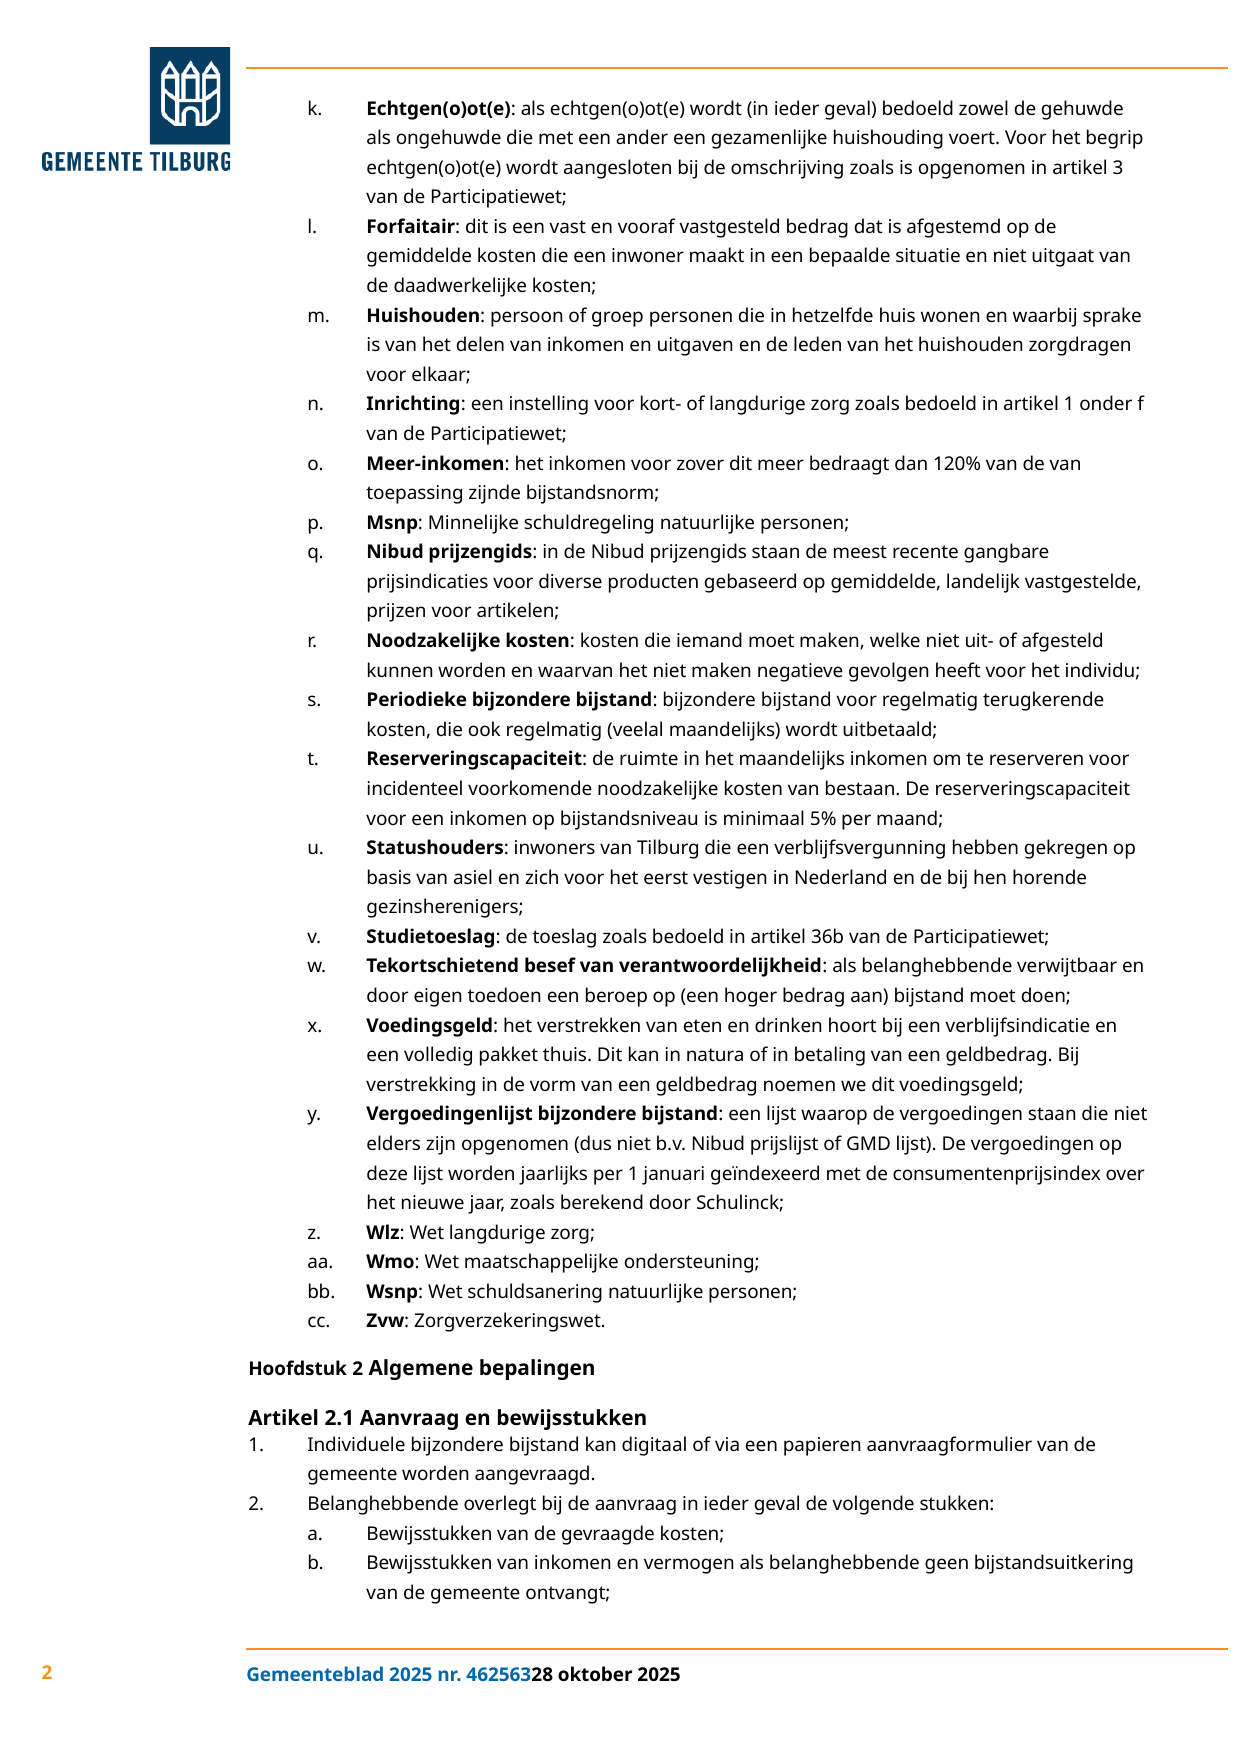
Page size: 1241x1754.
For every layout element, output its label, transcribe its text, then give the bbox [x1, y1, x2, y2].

list Statushouders: inwoners van Tilburg die een verblijfsvergunning hebben gekregen op basis van asiel en zich voor het eerst vestigen in Nederland en de bij hen horende gezinsherenigers; [307, 834, 1152, 919]
list Huishouden: persoon of groep personen die in hetzelfde huis wonen en waarbij sprake is van het delen van inkomen en uitgaven en de leden van het huishouden zorgdragen voor elkaar; [307, 302, 1152, 387]
list Nibud prijzengids: in de Nibud prijzengids staan de meest recente gangbare prijsindicaties voor diverse producten gebaseerd op gemiddelde, landelijk vastgestelde, prijzen voor artikelen; [307, 538, 1152, 623]
list Wlz: Wet langdurige zorg; [307, 1219, 1152, 1245]
list Wsnp: Wet schuldsanering natuurlijke personen; [307, 1278, 1152, 1304]
list Vergoedingenlijst bijzondere bijstand: een lijst waarop de vergoedingen staan die niet elders zijn opgenomen (dus niet b.v. Nibud prijslijst of GMD lijst). De vergoedingen op deze lijst worden jaarlijks per 1 januari geïndexeerd met de consumentenprijsindex over het nieuwe jaar, zoals berekend door Schulinck; [307, 1101, 1152, 1215]
list Wmo: Wet maatschappelijke ondersteuning; [307, 1248, 1152, 1274]
list Tekortschietend besef van verantwoordelijkheid: als belanghebbende verwijtbaar en door eigen toedoen een beroep op (een hoger bedrag aan) bijstand moet doen; [307, 953, 1152, 1008]
list Forfaitair: dit is een vast en vooraf vastgesteld bedrag dat is afgestemd op de gemiddelde kosten die een inwoner maakt in een bepaalde situatie en niet uitgaat van de daadwerkelijke kosten; [307, 213, 1152, 298]
list Belanghebbende overlegt bij de aanvraag in ieder geval de volgende stukken: [248, 1490, 1152, 1516]
list Echtgen(o)ot(e): als echtgen(o)ot(e) wordt (in ieder geval) bedoeld zowel de gehuwde als ongehuwde die met een ander een gezamenlijke huishouding voert. Voor het begrip echtgen(o)ot(e) wordt aangesloten bij de omschrijving zoals is opgenomen in artikel 3 van de Participatiewet; [307, 95, 1152, 209]
text Artikel 2.1 Aanvraag en bewijsstukken [248, 1403, 1152, 1431]
list Noodzakelijke kosten: kosten die iemand moet maken, welke niet uit- of afgesteld kunnen worden en waarvan het niet maken negatieve gevolgen heeft voor het individu; [307, 627, 1152, 683]
list Studietoeslag: de toeslag zoals bedoeld in artikel 36b van de Participatiewet; [307, 923, 1152, 949]
list Meer-inkomen: het inkomen voor zover dit meer bedraagt dan 120% van de van toepassing zijnde bijstandsnorm; [307, 450, 1152, 505]
list Inrichting: een instelling voor kort- of langdurige zorg zoals bedoeld in artikel 1 onder f van de Participatiewet; [307, 391, 1152, 446]
list Msnp: Minnelijke schuldregeling natuurlijke personen; [307, 509, 1152, 535]
list Zvw: Zorgverzekeringswet. [307, 1308, 1152, 1333]
list Reserveringscapaciteit: de ruimte in het maandelijks inkomen om te reserveren voor incidenteel voorkomende noodzakelijke kosten van bestaan. De reserveringscapaciteit voor een inkomen op bijstandsniveau is minimaal 5% per maand; [307, 746, 1152, 831]
list Periodieke bijzondere bijstand: bijzondere bijstand voor regelmatig terugkerende kosten, die ook regelmatig (veelal maandelijks) wordt uitbetaald; [307, 686, 1152, 742]
list Bewijsstukken van de gevraagde kosten; [307, 1520, 1152, 1546]
picture [41, 47, 231, 172]
list Bewijsstukken van inkomen en vermogen als belanghebbende geen bijstandsuitkering van de gemeente ontvangt; [307, 1549, 1152, 1605]
list Voedingsgeld: het verstrekken van eten en drinken hoort bij een verblijfsindicatie en een volledig pakket thuis. Dit kan in natura of in betaling van een geldbedrag. Bij verstrekking in de vorm van een geldbedrag noemen we dit voedingsgeld; [307, 1012, 1152, 1097]
text Hoofdstuk 2 Algemene bepalingen [248, 1353, 1152, 1382]
list Individuele bijzondere bijstand kan digitaal of via een papieren aanvraagformulier van de gemeente worden aangevraagd. [248, 1431, 1152, 1486]
